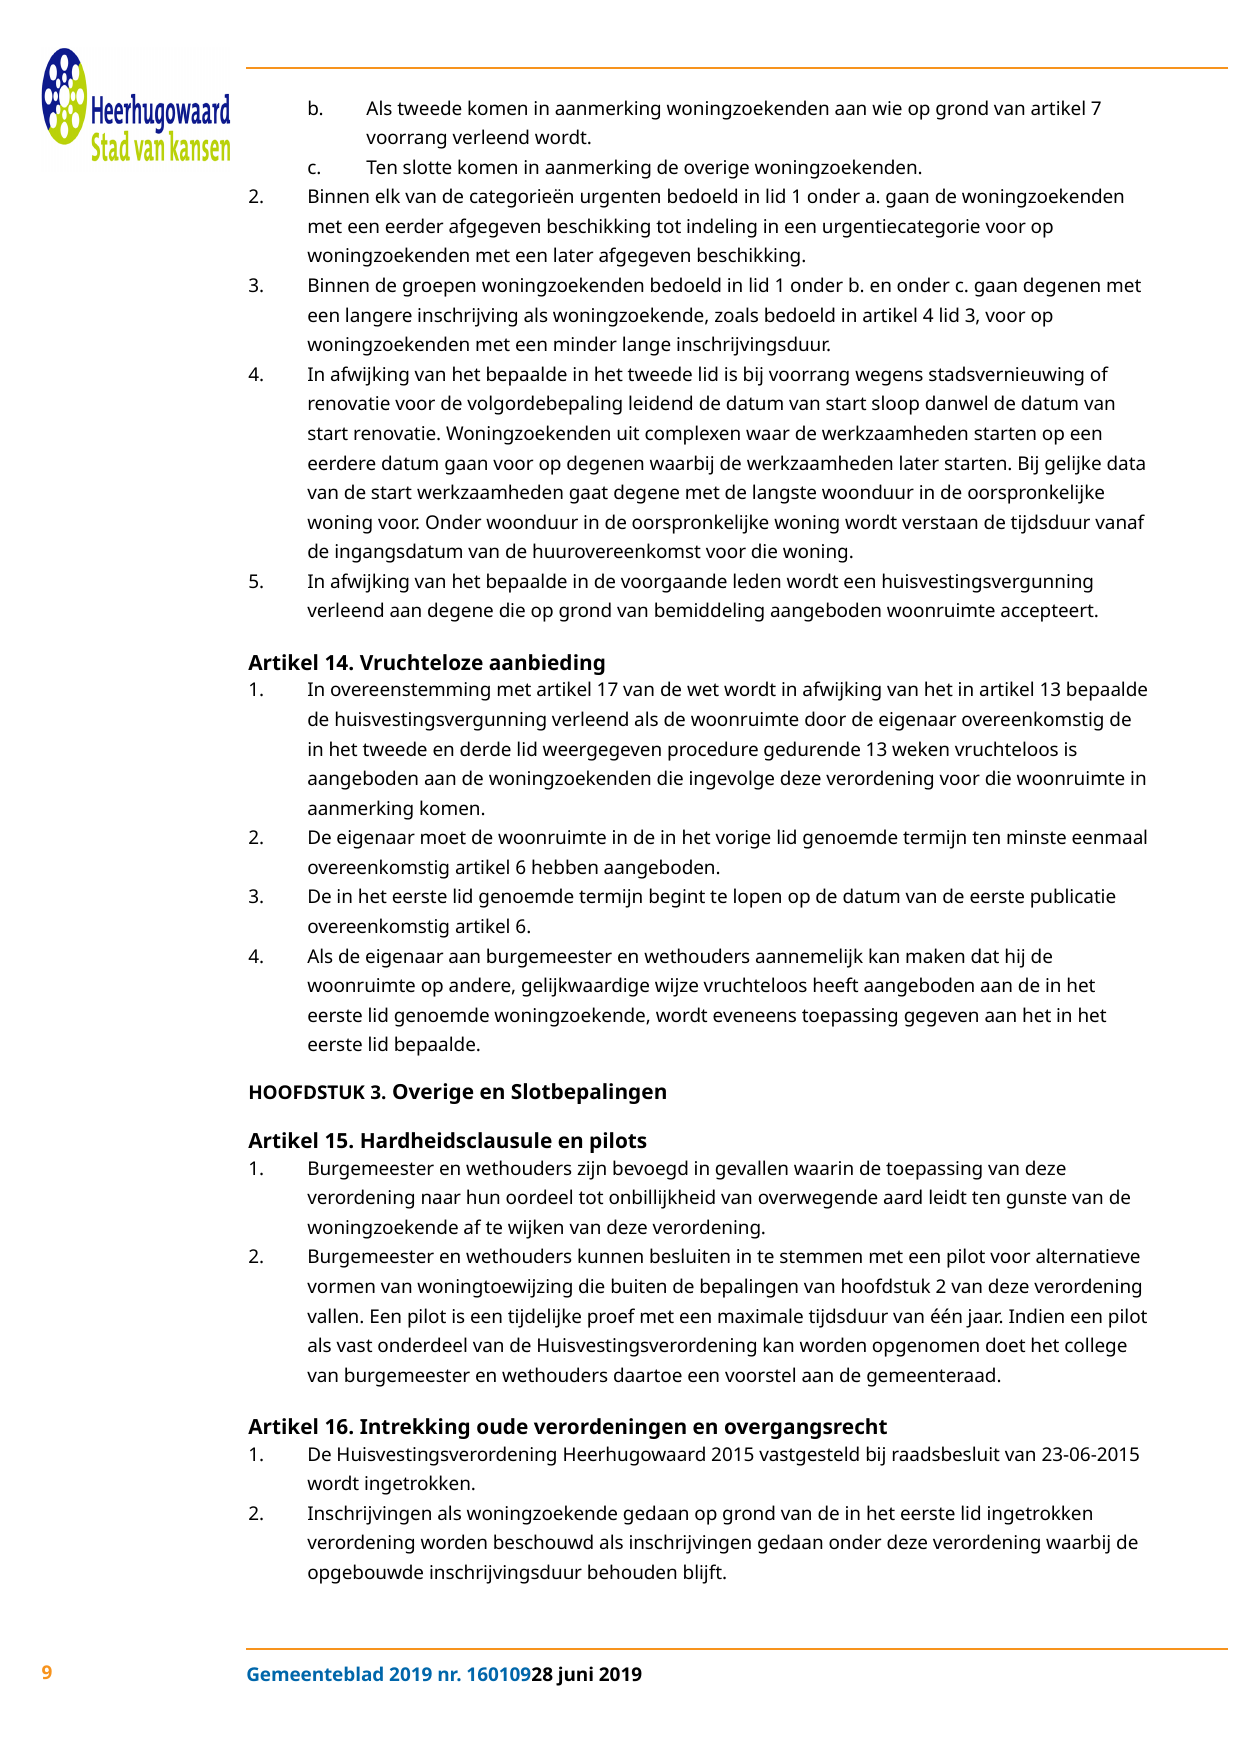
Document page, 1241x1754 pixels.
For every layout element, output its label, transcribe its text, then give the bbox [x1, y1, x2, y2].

list Als tweede komen in aanmerking woningzoekenden aan wie op grond van artikel 7 voorrang verleend wordt. [307, 95, 1152, 150]
list Burgemeester en wethouders zijn bevoegd in gevallen waarin de toepassing van deze verordening naar hun oordeel tot onbillijkheid van overwegende aard leidt ten gunste van de woningzoekende af te wijken van deze verordening. [248, 1155, 1152, 1240]
list De Huisvestingsverordening Heerhugowaard 2015 vastgesteld bij raadsbesluit van 23-06-2015 wordt ingetrokken. [248, 1441, 1152, 1496]
list Ten slotte komen in aanmerking de overige woningzoekenden. [307, 154, 1152, 180]
text HOOFDSTUK 3. Overige en Slotbepalingen [248, 1077, 1152, 1106]
list De in het eerste lid genoemde termijn begint te lopen op de datum van de eerste publicatie overeenkomstig artikel 6. [248, 884, 1152, 939]
list In afwijking van het bepaalde in het tweede lid is bij voorrang wegens stadsvernieuwing of renovatie voor de volgordebepaling leidend de datum van start sloop danwel de datum van start renovatie. Woningzoekenden uit complexen waar de werkzaamheden starten op een eerdere datum gaan voor op degenen waarbij de werkzaamheden later starten. Bij gelijke data van de start werkzaamheden gaat degene met de langste woonduur in de oorspronkelijke woning voor. Onder woonduur in de oorspronkelijke woning wordt verstaan de tijdsduur vanaf de ingangsdatum van de huurovereenkomst voor die woning. [248, 361, 1152, 564]
text Artikel 16. Intrekking oude verordeningen en overgangsrecht [248, 1412, 1152, 1441]
list Als de eigenaar aan burgemeester en wethouders aannemelijk kan maken dat hij de woonruimte op andere, gelijkwaardige wijze vruchteloos heeft aangeboden aan de in het eerste lid genoemde woningzoekende, wordt eveneens toepassing gegeven aan het in het eerste lid bepaalde. [248, 943, 1152, 1057]
list Binnen elk van de categorieën urgenten bedoeld in lid 1 onder a. gaan de woningzoekenden met een eerder afgegeven beschikking tot indeling in een urgentiecategorie voor op woningzoekenden met een later afgegeven beschikking. [248, 183, 1152, 268]
list Binnen de groepen woningzoekenden bedoeld in lid 1 onder b. en onder c. gaan degenen met een langere inschrijving als woningzoekende, zoals bedoeld in artikel 4 lid 3, voor op woningzoekenden met een minder lange inschrijvingsduur. [248, 272, 1152, 357]
picture [41, 47, 231, 172]
text Artikel 14. Vruchteloze aanbieding [248, 648, 1152, 677]
list De eigenaar moet de woonruimte in de in het vorige lid genoemde termijn ten minste eenmaal overeenkomstig artikel 6 hebben aangeboden. [248, 824, 1152, 880]
list Burgemeester en wethouders kunnen besluiten in te stemmen met een pilot voor alternatieve vormen van woningtoewijzing die buiten de bepalingen van hoofdstuk 2 van deze verordening vallen. Een pilot is een tijdelijke proef met een maximale tijdsduur van één jaar. Indien een pilot als vast onderdeel van de Huisvestingsverordening kan worden opgenomen doet het college van burgemeester en wethouders daartoe een voorstel aan de gemeenteraad. [248, 1244, 1152, 1388]
list In overeenstemming met artikel 17 van de wet wordt in afwijking van het in artikel 13 bepaalde de huisvestingsvergunning verleend als de woonruimte door de eigenaar overeenkomstig de in het tweede en derde lid weergegeven procedure gedurende 13 weken vruchteloos is aangeboden aan de woningzoekenden die ingevolge deze verordening voor die woonruimte in aanmerking komen. [248, 677, 1152, 821]
text Artikel 15. Hardheidsclausule en pilots [248, 1126, 1152, 1155]
list Inschrijvingen als woningzoekende gedaan op grond van de in het eerste lid ingetrokken verordening worden beschouwd als inschrijvingen gedaan onder deze verordening waarbij de opgebouwde inschrijvingsduur behouden blijft. [248, 1500, 1152, 1585]
list In afwijking van het bepaalde in de voorgaande leden wordt een huisvestingsvergunning verleend aan degene die op grond van bemiddeling aangeboden woonruimte accepteert. [248, 568, 1152, 623]
